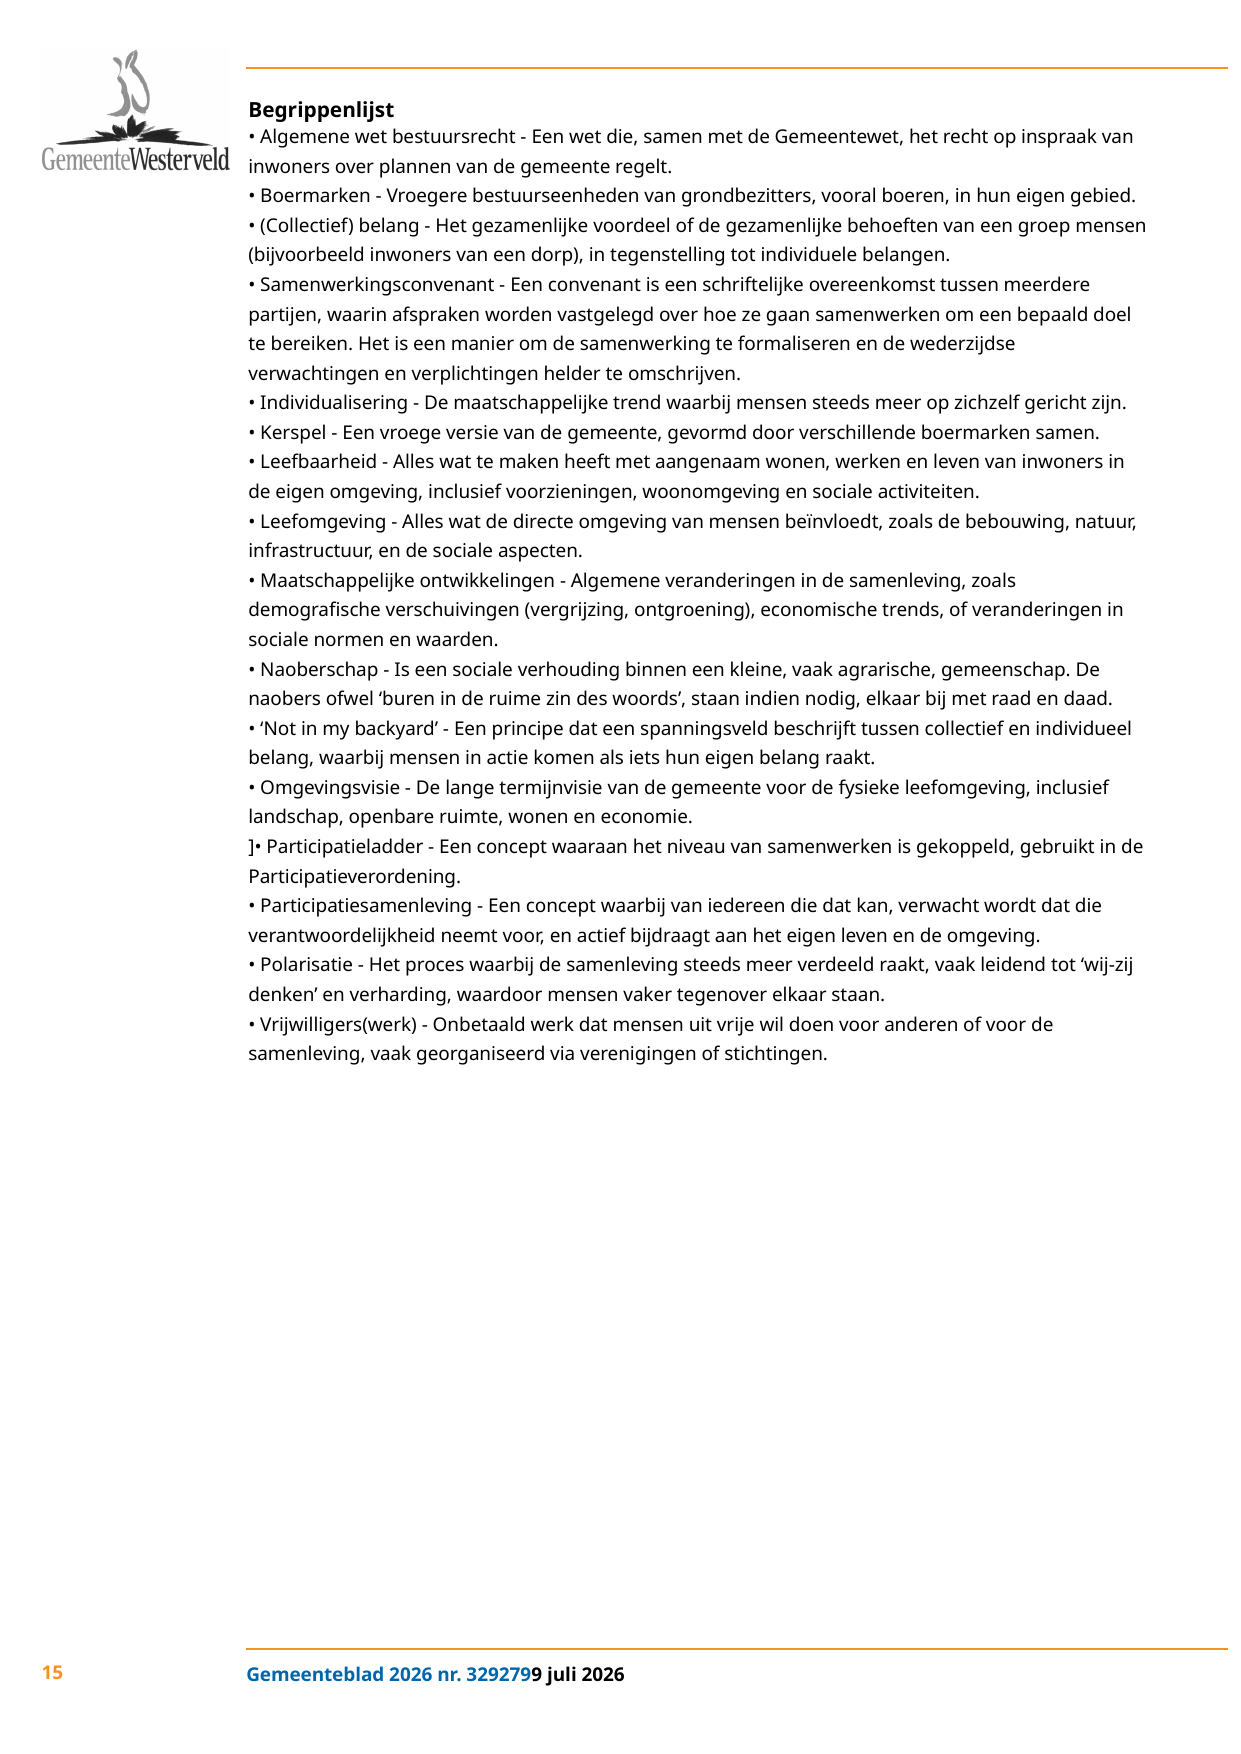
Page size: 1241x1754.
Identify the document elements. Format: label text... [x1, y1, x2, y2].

text • Individualisering - De maatschappelijke trend waarbij mensen steeds meer op zichzelf gericht zijn. [248, 389, 1152, 415]
text • Vrijwilligers(werk) - Onbetaald werk dat mensen uit vrije wil doen voor anderen of voor de samenleving, vaak georganiseerd via verenigingen of stichtingen. [248, 1011, 1152, 1066]
text • Samenwerkingsconvenant - Een convenant is een schriftelijke overeenkomst tussen meerdere partijen, waarin afspraken worden vastgelegd over hoe ze gaan samenwerken om een bepaald doel te bereiken. Het is een manier om de samenwerking te formaliseren en de wederzijdse verwachtingen en verplichtingen helder te omschrijven. [248, 271, 1152, 386]
text • Algemene wet bestuursrecht - Een wet die, samen met de Gemeentewet, het recht op inspraak van inwoners over plannen van de gemeente regelt. [248, 123, 1152, 179]
text • Polarisatie - Het proces waarbij de samenleving steeds meer verdeeld raakt, vaak leidend tot ‘wij-zij denken’ en verharding, waardoor mensen vaker tegenover elkaar staan. [248, 952, 1152, 1007]
text • Maatschappelijke ontwikkelingen - Algemene veranderingen in de samenleving, zoals demografische verschuivingen (vergrijzing, ontgroening), economische trends, of veranderingen in sociale normen en waarden. [248, 567, 1152, 652]
text • Omgevingsvisie - De lange termijnvisie van de gemeente voor de fysieke leefomgeving, inclusief landschap, openbare ruimte, wonen en economie. [248, 774, 1152, 829]
text • (Collectief) belang - Het gezamenlijke voordeel of de gezamenlijke behoeften van een groep mensen (bijvoorbeeld inwoners van een dorp), in tegenstelling tot individuele belangen. [248, 212, 1152, 267]
text ]• Participatieladder - Een concept waaraan het niveau van samenwerken is gekoppeld, gebruikt in de Participatieverordening. [248, 833, 1152, 889]
text • Leefomgeving - Alles wat de directe omgeving van mensen beïnvloedt, zoals de bebouwing, natuur, infrastructuur, en de sociale aspecten. [248, 508, 1152, 563]
text • Leefbaarheid - Alles wat te maken heeft met aangenaam wonen, werken en leven van inwoners in de eigen omgeving, inclusief voorzieningen, woonomgeving en sociale activiteiten. [248, 449, 1152, 504]
text • Naoberschap - Is een sociale verhouding binnen een kleine, vaak agrarische, gemeenschap. De naobers ofwel ‘buren in de ruime zin des woords’, staan indien nodig, elkaar bij met raad en daad. [248, 656, 1152, 711]
text • ‘Not in my backyard’ - Een principe dat een spanningsveld beschrijft tussen collectief en individueel belang, waarbij mensen in actie komen als iets hun eigen belang raakt. [248, 715, 1152, 770]
text Begrippenlijst [248, 95, 1152, 123]
text • Participatiesamenleving - Een concept waarbij van iedereen die dat kan, verwacht wordt dat die verantwoordelijkheid neemt voor, en actief bijdraagt aan het eigen leven en de omgeving. [248, 892, 1152, 948]
picture [41, 47, 231, 172]
text • Kerspel - Een vroege versie van de gemeente, gevormd door verschillende boermarken samen. [248, 419, 1152, 445]
text • Boermarken - Vroegere bestuurseenheden van grondbezitters, vooral boeren, in hun eigen gebied. [248, 182, 1152, 208]
